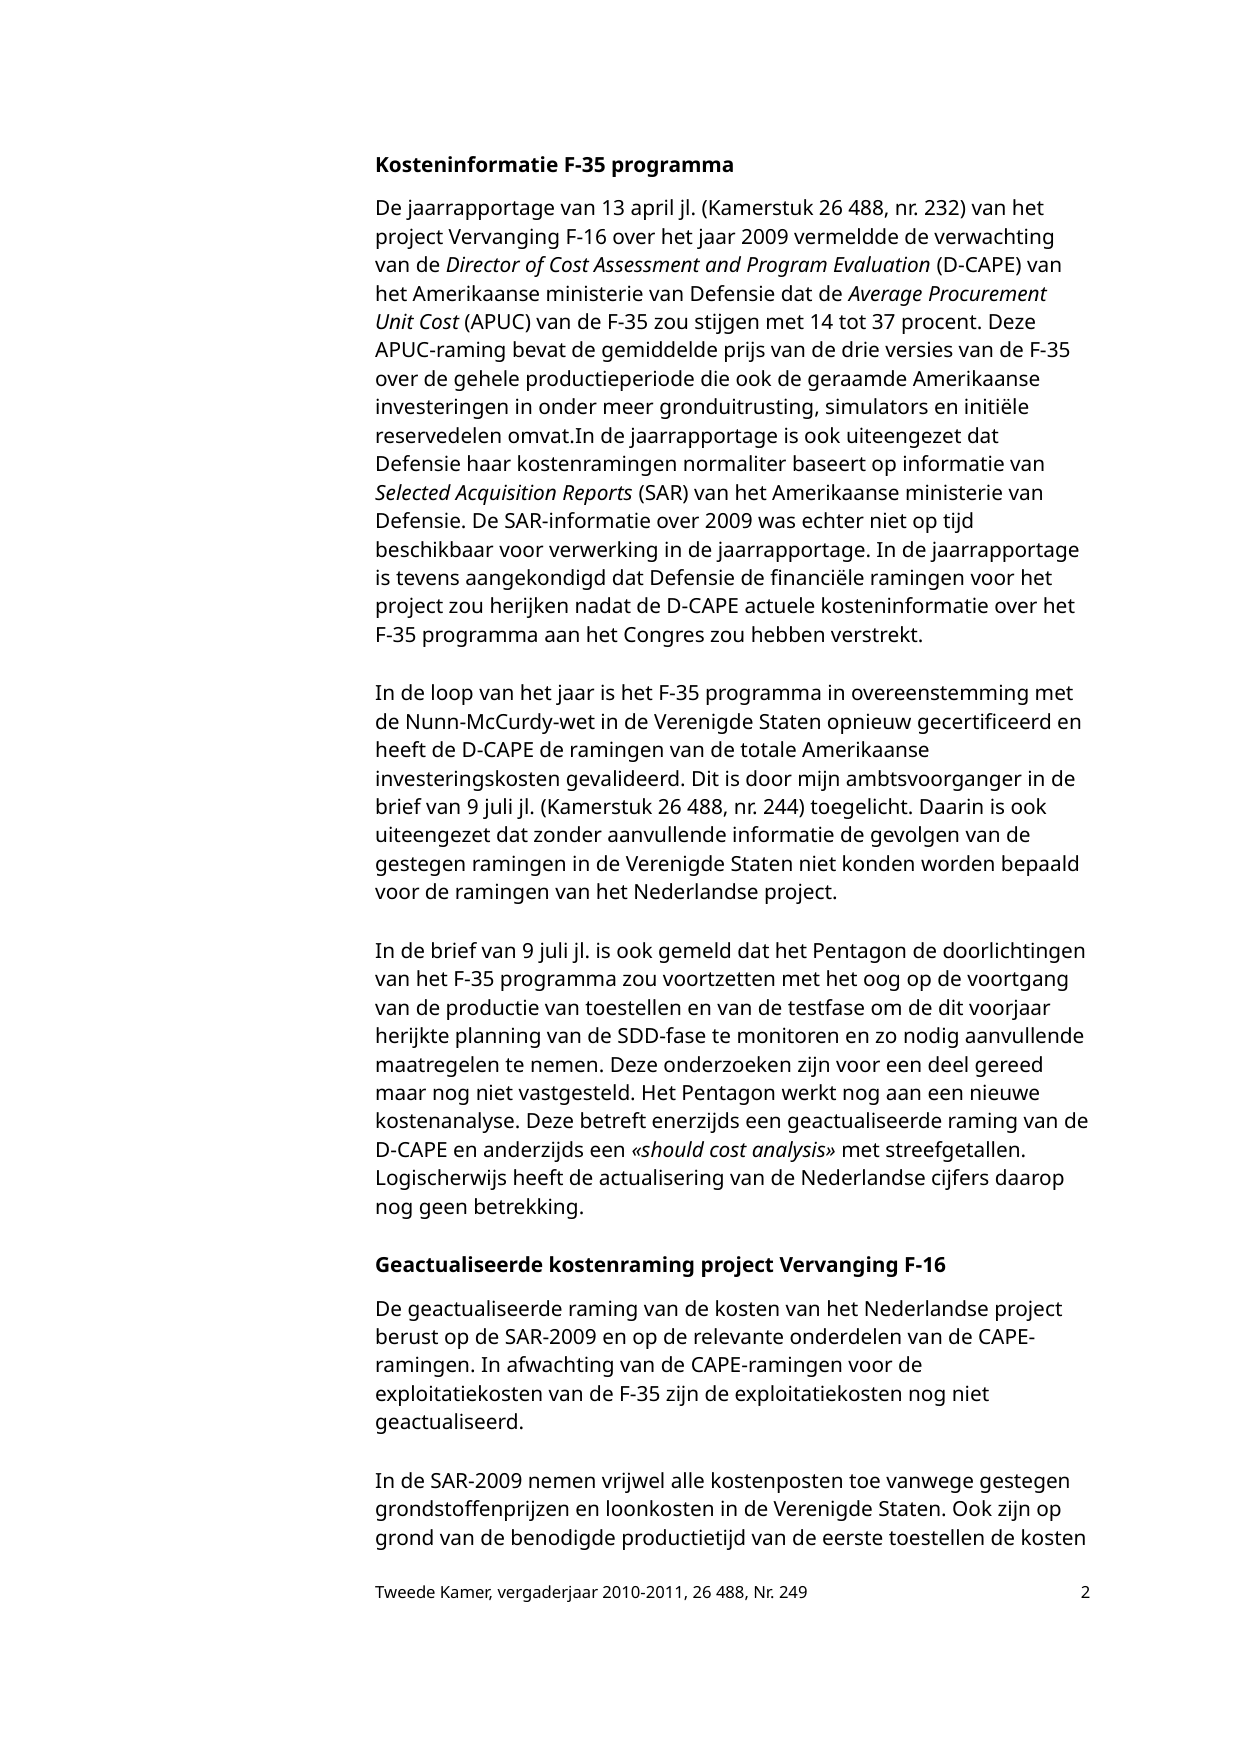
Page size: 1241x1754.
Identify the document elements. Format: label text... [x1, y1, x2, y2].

text Geactualiseerde kostenraming project Vervanging F-16 [375, 1250, 1090, 1279]
text In de loop van het jaar is het F-35 programma in overeenstemming met de Nunn-McCurdy-wet in de Verenigde Staten opnieuw gecertificeerd en heeft de D-CAPE de ramingen van de totale Amerikaanse investeringskosten gevalideerd. Dit is door mijn ambtsvoorganger in de brief van 9 juli jl. (Kamerstuk 26 488, nr. 244) toegelicht. Daarin is ook uiteengezet dat zonder aanvullende informatie de gevolgen van de gestegen ramingen in de Verenigde Staten niet konden worden bepaald voor de ramingen van het Nederlandse project. [375, 678, 1090, 906]
text In de brief van 9 juli jl. is ook gemeld dat het Pentagon de doorlichtingen van het F-35 programma zou voortzetten met het oog op de voortgang van de productie van toestellen en van de testfase om de dit voorjaar herijkte planning van de SDD-fase te monitoren en zo nodig aanvullende maatregelen te nemen. Deze onderzoeken zijn voor een deel gereed maar nog niet vastgesteld. Het Pentagon werkt nog aan een nieuwe kostenanalyse. Deze betreft enerzijds een geactualiseerde raming van de D-CAPE en anderzijds een «should cost analysis» met streefgetallen. Logischerwijs heeft de actualisering van de Nederlandse cijfers daarop nog geen betrekking. [375, 936, 1090, 1220]
text Kosteninformatie F-35 programma [375, 150, 1090, 178]
text In de SAR-2009 nemen vrijwel alle kostenposten toe vanwege gestegen grondstoffenprijzen en loonkosten in de Verenigde Staten. Ook zijn op grond van de benodigde productietijd van de eerste toestellen de kosten [375, 1466, 1090, 1551]
text De jaarrapportage van 13 april jl. (Kamerstuk 26 488, nr. 232) van het project Vervanging F-16 over het jaar 2009 vermeldde de verwachting van de Director of Cost Assessment and Program Evaluation (D-CAPE) van het Amerikaanse ministerie van Defensie dat de Average Procurement Unit Cost (APUC) van de F-35 zou stijgen met 14 tot 37 procent. Deze APUC-raming bevat de gemiddelde prijs van de drie versies van de F-35 over de gehele productieperiode die ook de geraamde Amerikaanse investeringen in onder meer gronduitrusting, simulators en initiële reservedelen omvat.In de jaarrapportage is ook uiteengezet dat Defensie haar kostenramingen normaliter baseert op informatie van Selected Acquisition Reports (SAR) van het Amerikaanse ministerie van Defensie. De SAR-informatie over 2009 was echter niet op tijd beschikbaar voor verwerking in de jaarrapportage. In de jaarrapportage is tevens aangekondigd dat Defensie de financiële ramingen voor het project zou herijken nadat de D-CAPE actuele kosteninformatie over het F-35 programma aan het Congres zou hebben verstrekt. [375, 193, 1090, 648]
text De geactualiseerde raming van de kosten van het Nederlandse project berust op de SAR-2009 en op de relevante onderdelen van de CAPE-ramingen. In afwachting van de CAPE-ramingen voor de exploitatiekosten van de F-35 zijn de exploitatiekosten nog niet geactualiseerd. [375, 1294, 1090, 1436]
